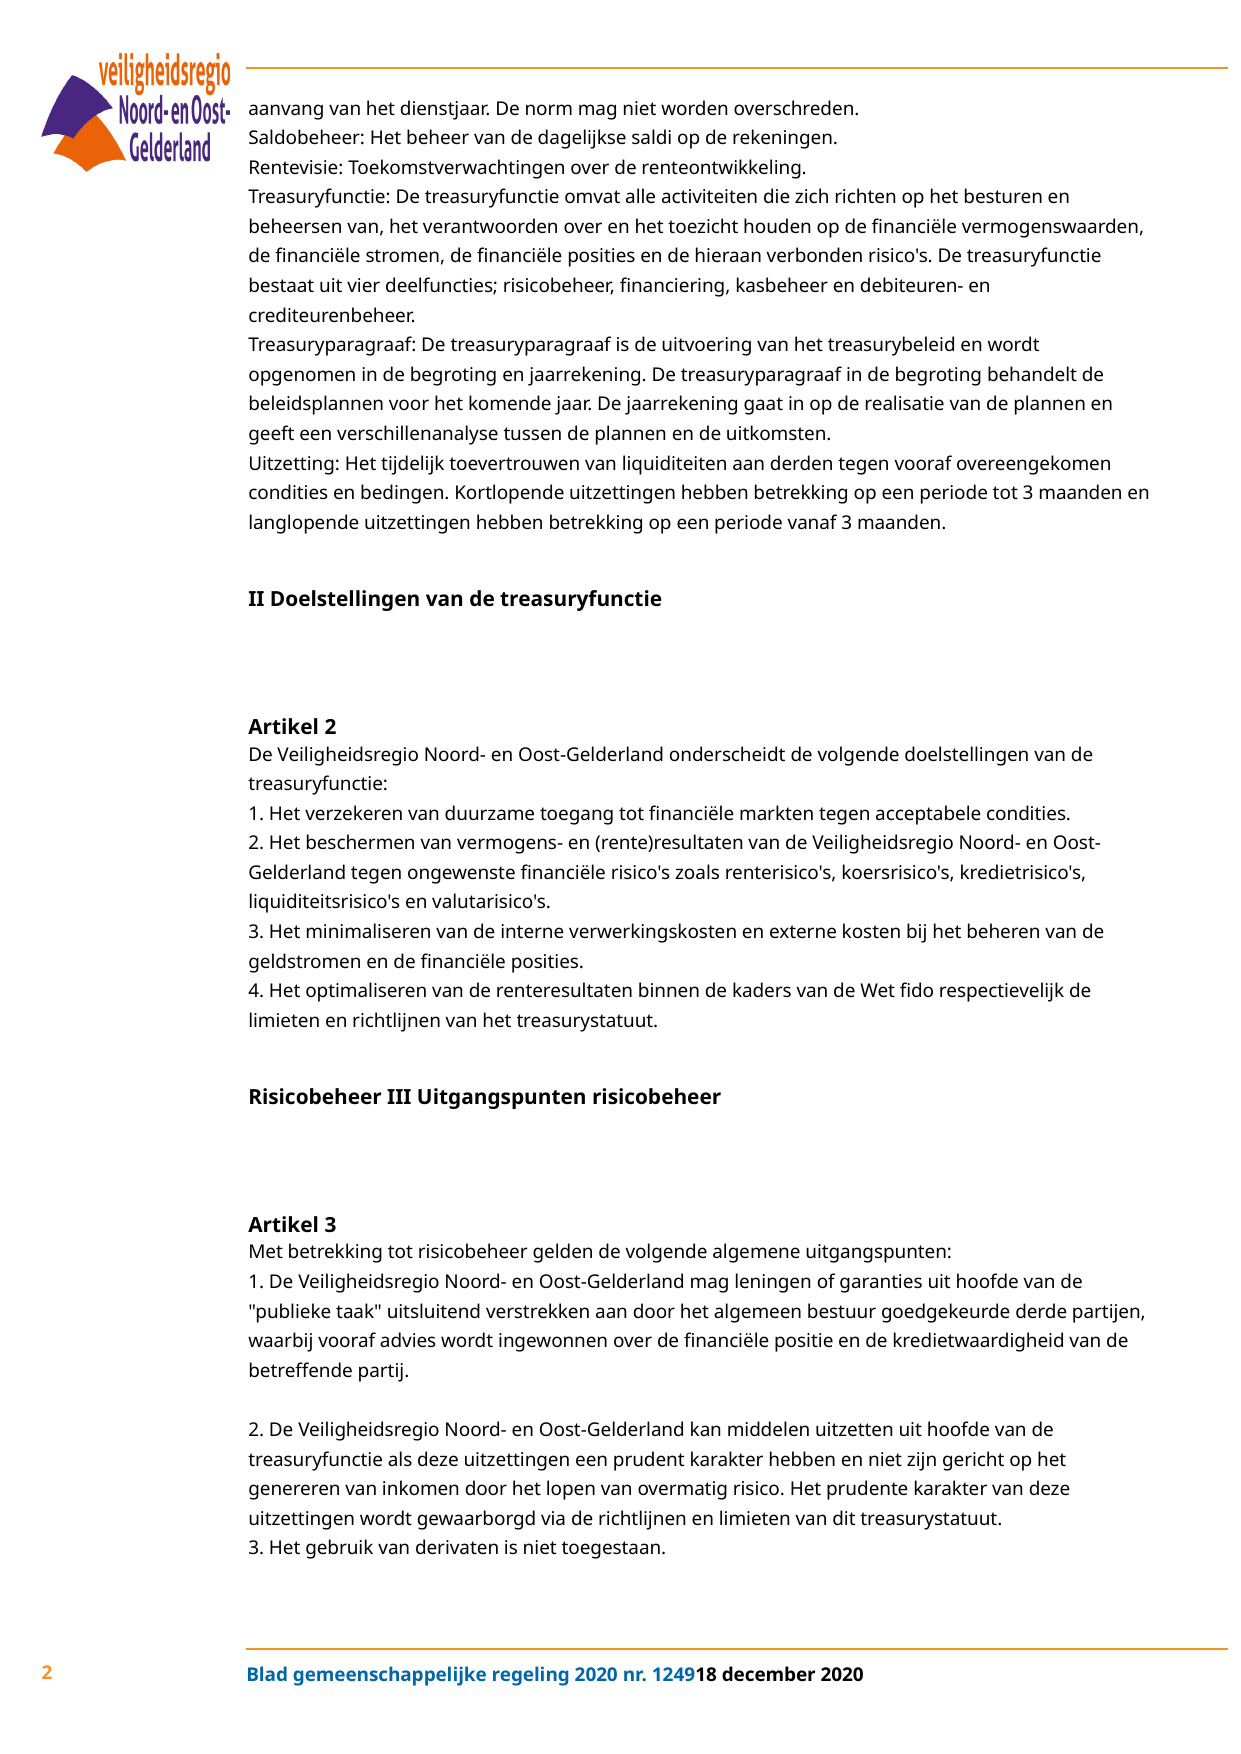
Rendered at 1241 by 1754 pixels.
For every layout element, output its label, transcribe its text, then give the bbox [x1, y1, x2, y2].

text De Veiligheidsregio Noord- en Oost-Gelderland onderscheidt de volgende doelstellingen van de treasuryfunctie: [248, 741, 1152, 796]
text II Doelstellingen van de treasuryfunctie [248, 584, 1152, 613]
text Artikel 2 [248, 712, 1152, 741]
text 1. De Veiligheidsregio Noord- en Oost-Gelderland mag leningen of garanties uit hoofde van de "publieke taak" uitsluitend verstrekken aan door het algemeen bestuur goedgekeurde derde partijen, waarbij vooraf advies wordt ingewonnen over de financiële positie en de kredietwaardigheid van de betreffende partij. [248, 1268, 1152, 1383]
text 1. Het verzekeren van duurzame toegang tot financiële markten tegen acceptabele condities. [248, 800, 1152, 826]
text aanvang van het dienstjaar. De norm mag niet worden overschreden. [248, 95, 1152, 121]
text Artikel 3 [248, 1210, 1152, 1239]
text Treasuryfunctie: De treasuryfunctie omvat alle activiteiten die zich richten op het besturen en beheersen van, het verantwoorden over en het toezicht houden op de financiële vermogenswaarden, de financiële stromen, de financiële posities en de hieraan verbonden risico's. De treasuryfunctie bestaat uit vier deelfuncties; risicobeheer, financiering, kasbeheer en debiteuren- en crediteurenbeheer. [248, 183, 1152, 328]
text Rentevisie: Toekomstverwachtingen over de renteontwikkeling. [248, 154, 1152, 180]
text 4. Het optimaliseren van de renteresultaten binnen de kaders van de Wet fido respectievelijk de limieten en richtlijnen van het treasurystatuut. [248, 977, 1152, 1033]
text 3. Het minimaliseren van de interne verwerkingskosten en externe kosten bij het beheren van de geldstromen en de financiële posities. [248, 918, 1152, 973]
text 2. Het beschermen van vermogens- en (rente)resultaten van de Veiligheidsregio Noord- en Oost-Gelderland tegen ongewenste financiële risico's zoals renterisico's, koersrisico's, kredietrisico's, liquiditeitsrisico's en valutarisico's. [248, 829, 1152, 914]
text Risicobeheer III Uitgangspunten risicobeheer [248, 1082, 1152, 1111]
text Uitzetting: Het tijdelijk toevertrouwen van liquiditeiten aan derden tegen vooraf overeengekomen condities en bedingen. Kortlopende uitzettingen hebben betrekking op een periode tot 3 maanden en langlopende uitzettingen hebben betrekking op een periode vanaf 3 maanden. [248, 450, 1152, 535]
text Saldobeheer: Het beheer van de dagelijkse saldi op de rekeningen. [248, 124, 1152, 150]
text Treasuryparagraaf: De treasuryparagraaf is de uitvoering van het treasurybeleid en wordt opgenomen in de begroting en jaarrekening. De treasuryparagraaf in de begroting behandelt de beleidsplannen voor het komende jaar. De jaarrekening gaat in op de realisatie van de plannen en geeft een verschillenanalyse tussen de plannen en de uitkomsten. [248, 331, 1152, 446]
text Met betrekking tot risicobeheer gelden de volgende algemene uitgangspunten: [248, 1239, 1152, 1264]
text 2. De Veiligheidsregio Noord- en Oost-Gelderland kan middelen uitzetten uit hoofde van de treasuryfunctie als deze uitzettingen een prudent karakter hebben en niet zijn gericht op het genereren van inkomen door het lopen van overmatig risico. Het prudente karakter van deze uitzettingen wordt gewaarborgd via de richtlijnen en limieten van dit treasurystatuut. [248, 1416, 1152, 1531]
text 3. Het gebruik van derivaten is niet toegestaan. [248, 1534, 1152, 1560]
picture [41, 47, 231, 172]
